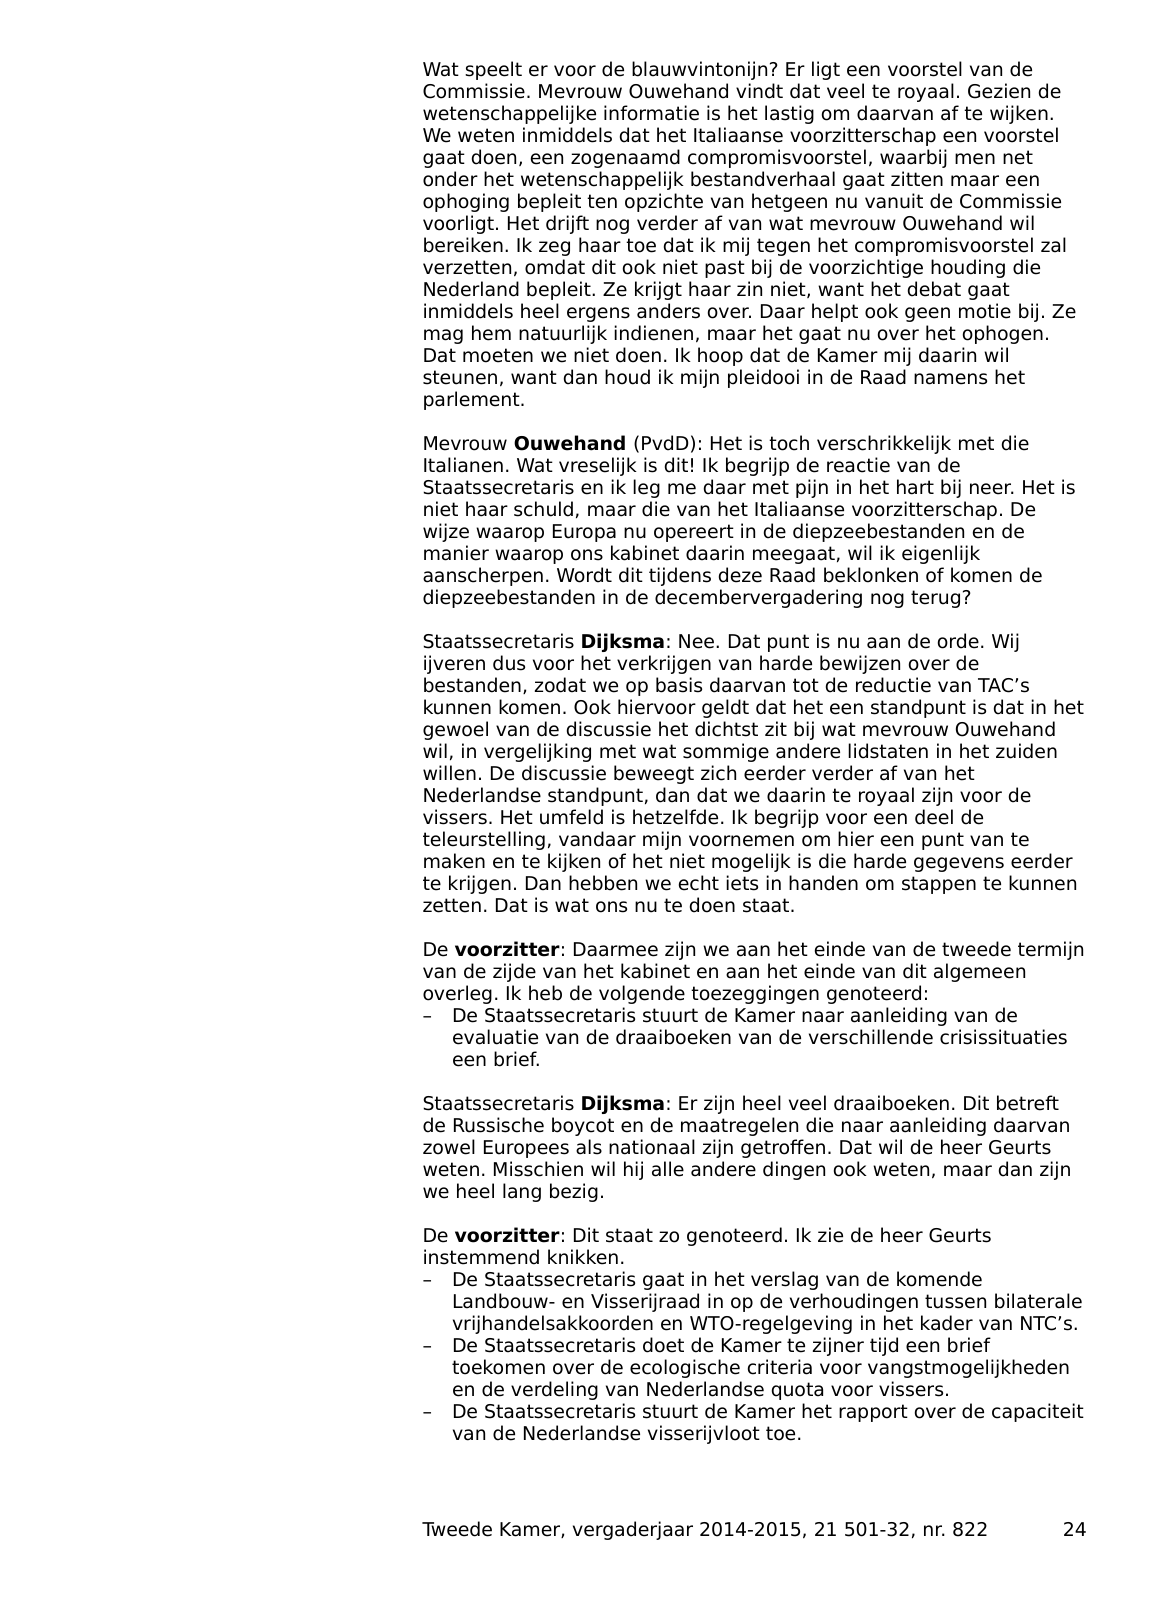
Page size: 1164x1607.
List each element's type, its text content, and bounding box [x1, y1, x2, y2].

text – De Staatssecretaris doet de Kamer te zijner tijd een brief toekomen over de ecologische criteria voor vangstmogelijkheden en de verdeling van Nederlandse quota voor vissers. [422, 1335, 1087, 1401]
text De voorzitter: Daarmee zijn we aan het einde van de tweede termijn van de zijde van het kabinet en aan het einde van dit algemeen overleg. Ik heb de volgende toezeggingen genoteerd: [422, 939, 1087, 1005]
text – De Staatssecretaris gaat in het verslag van de komende Landbouw- en Visserijraad in op de verhoudingen tussen bilaterale vrijhandelsakkoorden en WTO-regelgeving in het kader van NTC’s. [422, 1269, 1087, 1335]
text – De Staatssecretaris stuurt de Kamer het rapport over de capaciteit van de Nederlandse visserijvloot toe. [422, 1401, 1087, 1445]
text De voorzitter: Dit staat zo genoteerd. Ik zie de heer Geurts instemmend knikken. [422, 1225, 1087, 1269]
text Staatssecretaris Dijksma: Er zijn heel veel draaiboeken. Dit betreft de Russische boycot en de maatregelen die naar aanleiding daarvan zowel Europees als nationaal zijn getroffen. Dat wil de heer Geurts weten. Misschien wil hij alle andere dingen ook weten, maar dan zijn we heel lang bezig. [422, 1093, 1087, 1203]
text Staatssecretaris Dijksma: Nee. Dat punt is nu aan de orde. Wij ijveren dus voor het verkrijgen van harde bewijzen over de bestanden, zodat we op basis daarvan tot de reductie van TAC’s kunnen komen. Ook hiervoor geldt dat het een standpunt is dat in het gewoel van de discussie het dichtst zit bij wat mevrouw Ouwehand wil, in vergelijking met wat sommige andere lidstaten in het zuiden willen. De discussie beweegt zich eerder verder af van het Nederlandse standpunt, dan dat we daarin te royaal zijn voor de vissers. Het umfeld is hetzelfde. Ik begrijp voor een deel de teleurstelling, vandaar mijn voornemen om hier een punt van te maken en te kijken of het niet mogelijk is die harde gegevens eerder te krijgen. Dan hebben we echt iets in handen om stappen te kunnen zetten. Dat is wat ons nu te doen staat. [422, 631, 1087, 917]
text Wat speelt er voor de blauwvintonijn? Er ligt een voorstel van de Commissie. Mevrouw Ouwehand vindt dat veel te royaal. Gezien de wetenschappelijke informatie is het lastig om daarvan af te wijken. We weten inmiddels dat het Italiaanse voorzitterschap een voorstel gaat doen, een zogenaamd compromisvoorstel, waarbij men net onder het wetenschappelijk bestandverhaal gaat zitten maar een ophoging bepleit ten opzichte van hetgeen nu vanuit de Commissie voorligt. Het drijft nog verder af van wat mevrouw Ouwehand wil bereiken. Ik zeg haar toe dat ik mij tegen het compromisvoorstel zal verzetten, omdat dit ook niet past bij de voorzichtige houding die Nederland bepleit. Ze krijgt haar zin niet, want het debat gaat inmiddels heel ergens anders over. Daar helpt ook geen motie bij. Ze mag hem natuurlijk indienen, maar het gaat nu over het ophogen. Dat moeten we niet doen. Ik hoop dat de Kamer mij daarin wil steunen, want dan houd ik mijn pleidooi in de Raad namens het parlement. [422, 59, 1087, 411]
text Mevrouw Ouwehand (PvdD): Het is toch verschrikkelijk met die Italianen. Wat vreselijk is dit! Ik begrijp de reactie van de Staatssecretaris en ik leg me daar met pijn in het hart bij neer. Het is niet haar schuld, maar die van het Italiaanse voorzitterschap. De wijze waarop Europa nu opereert in de diepzeebestanden en de manier waarop ons kabinet daarin meegaat, wil ik eigenlijk aanscherpen. Wordt dit tijdens deze Raad beklonken of komen de diepzeebestanden in de decembervergadering nog terug? [422, 433, 1087, 609]
text – De Staatssecretaris stuurt de Kamer naar aanleiding van de evaluatie van de draaiboeken van de verschillende crisissituaties een brief. [422, 1005, 1087, 1071]
